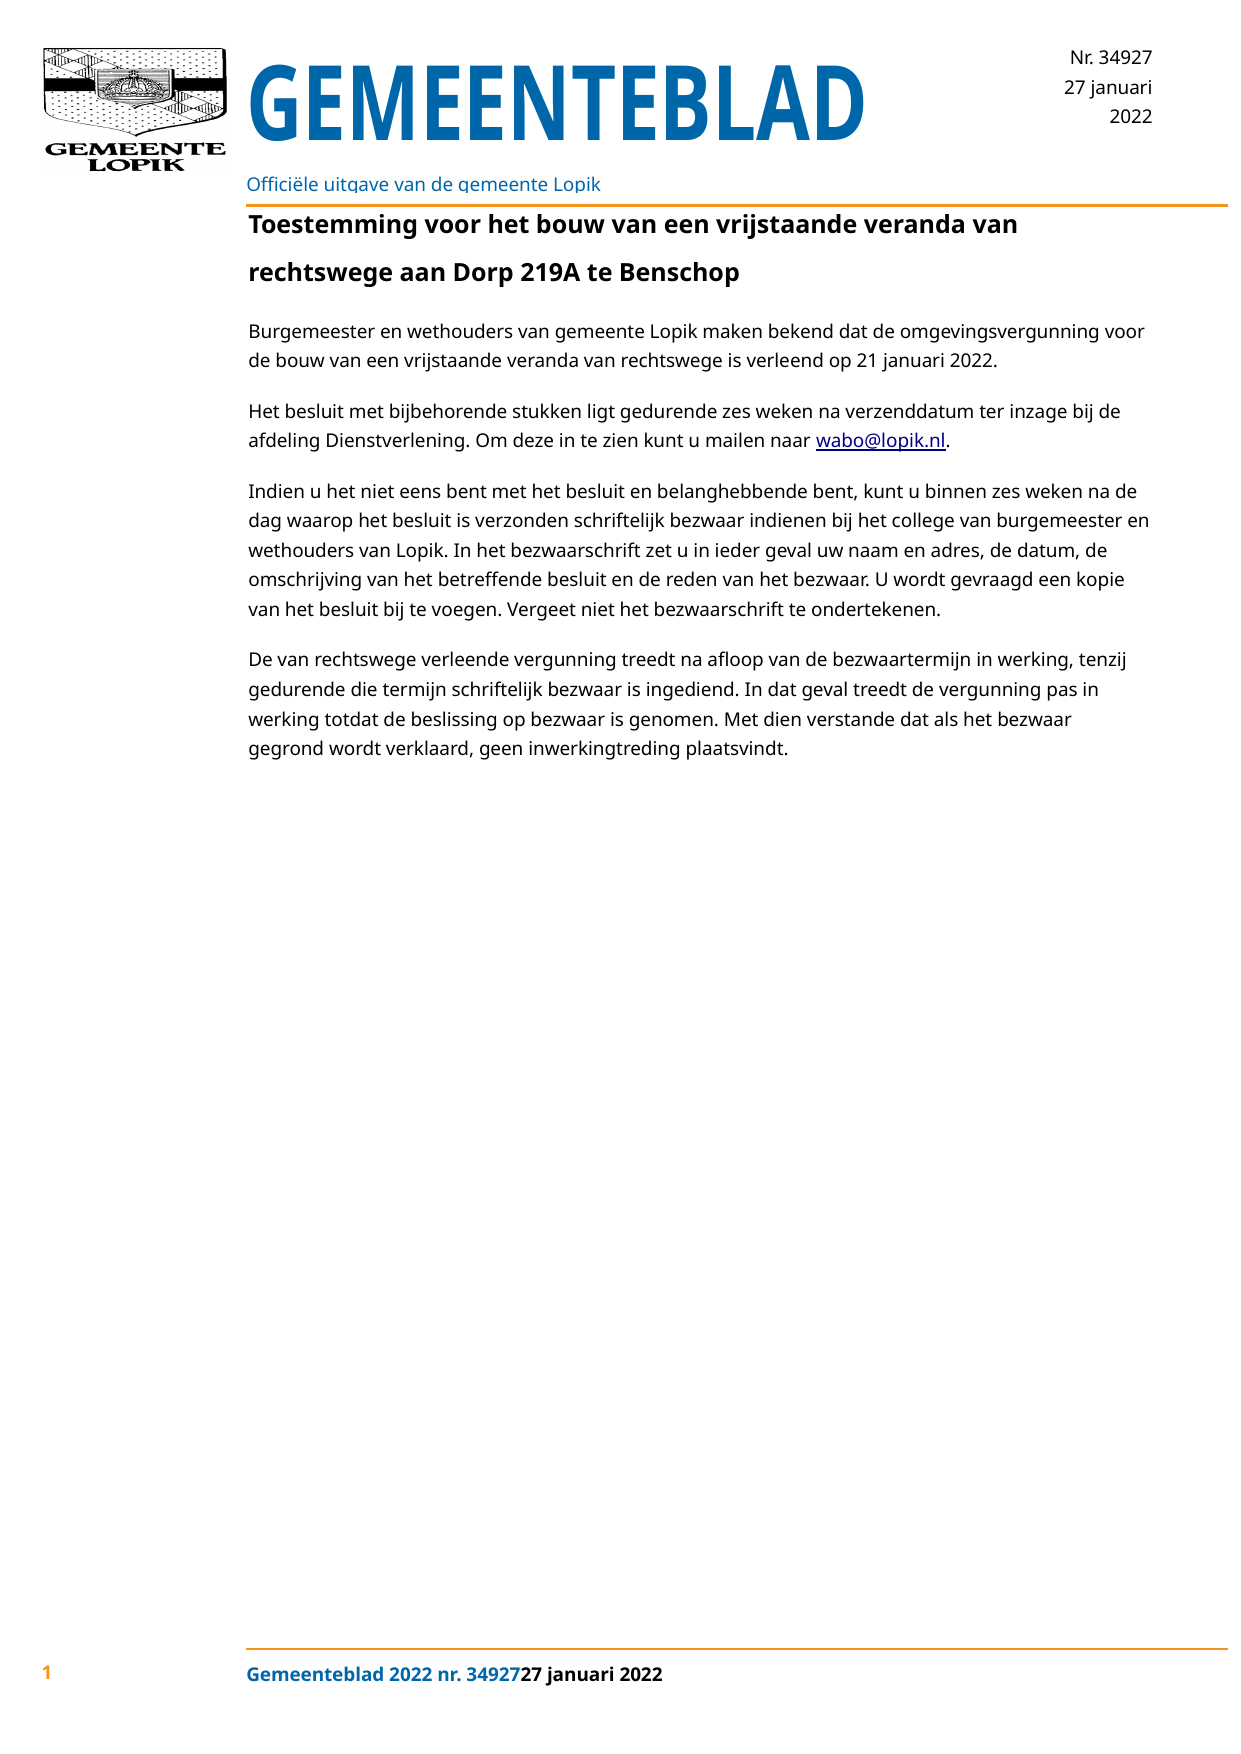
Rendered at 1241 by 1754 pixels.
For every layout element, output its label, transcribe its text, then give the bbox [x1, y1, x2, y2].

text Burgemeester en wethouders van gemeente Lopik maken bekend dat de omgevingsvergunning voor de bouw van een vrijstaande veranda van rechtswege is verleend op 21 januari 2022. [248, 318, 1152, 373]
text Indien u het niet eens bent met het besluit en belanghebbende bent, kunt u binnen zes weken na de dag waarop het besluit is verzonden schriftelijk bezwaar indienen bij het college van burgemeester en wethouders van Lopik. In het bezwaarschrift zet u in ieder geval uw naam en adres, de datum, de omschrijving van het betreffende besluit en de reden van het bezwaar. U wordt gevraagd een kopie van het besluit bij te voegen. Vergeet niet het bezwaarschrift te ondertekenen. [248, 478, 1152, 622]
text De van rechtswege verleende vergunning treedt na afloop van de bezwaartermijn in werking, tenzij gedurende die termijn schriftelijk bezwaar is ingediend. In dat geval treedt de vergunning pas in werking totdat de beslissing op bezwaar is genomen. Met dien verstande dat als het bezwaar gegrond wordt verklaard, geen inwerkingtreding plaatsvindt. [248, 647, 1152, 761]
text Het besluit met bijbehorende stukken ligt gedurende zes weken na verzenddatum ter inzage bij de afdeling Dienstverlening. Om deze in te zien kunt u mailen naar wabo@lopik.nl. [248, 398, 1152, 453]
text Toestemming voor het bouw van een vrijstaande veranda van rechtswege aan Dorp 219A te Benschop [248, 207, 1152, 288]
picture [41, 47, 231, 172]
